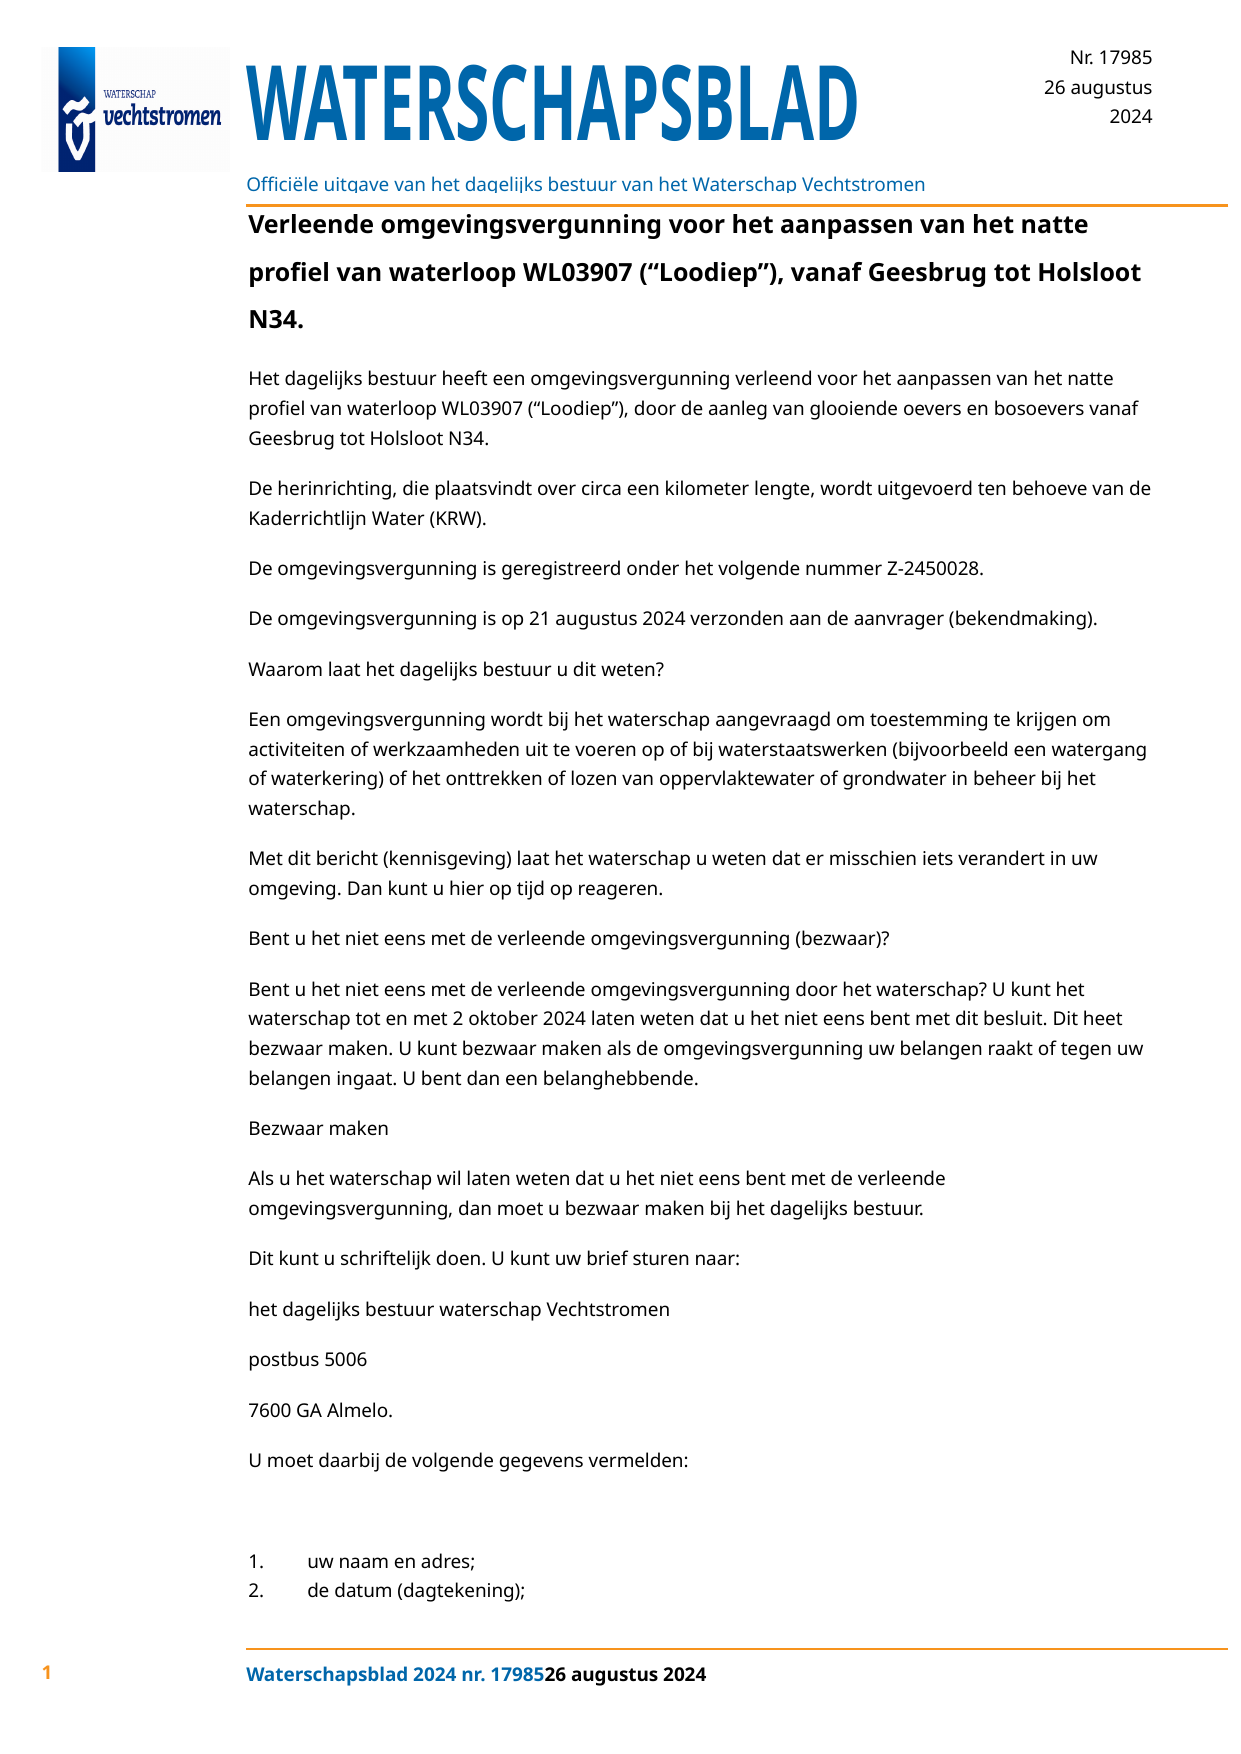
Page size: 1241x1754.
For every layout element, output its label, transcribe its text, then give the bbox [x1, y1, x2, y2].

text Waarom laat het dagelijks bestuur u dit weten? [248, 656, 1152, 682]
list de datum (dagtekening); [248, 1578, 1152, 1603]
text Bent u het niet eens met de verleende omgevingsvergunning (bezwaar)? [248, 926, 1152, 951]
list uw naam en adres; [248, 1548, 1152, 1574]
text het dagelijks bestuur waterschap Vechtstromen [248, 1296, 1152, 1322]
text Met dit bericht (kennisgeving) laat het waterschap u weten dat er misschien iets verandert in uw omgeving. Dan kunt u hier op tijd op reageren. [248, 846, 1152, 901]
picture [41, 47, 231, 172]
text Het dagelijks bestuur heeft een omgevingsvergunning verleend voor het aanpassen van het natte profiel van waterloop WL03907 (“Loodiep”), door de aanleg van glooiende oevers en bosoevers vanaf Geesbrug tot Holsloot N34. [248, 366, 1152, 450]
text Dit kunt u schriftelijk doen. U kunt uw brief sturen naar: [248, 1246, 1152, 1271]
text Verleende omgevingsvergunning voor het aanpassen van het natte profiel van waterloop WL03907 (“Loodiep”), vanaf Geesbrug tot Holsloot N34. [248, 207, 1152, 336]
text De omgevingsvergunning is op 21 augustus 2024 verzonden aan de aanvrager (bekendmaking). [248, 606, 1152, 631]
text De omgevingsvergunning is geregistreerd onder het volgende nummer Z-2450028. [248, 555, 1152, 581]
text postbus 5006 [248, 1346, 1152, 1372]
text De herinrichting, die plaatsvindt over circa een kilometer lengte, wordt uitgevoerd ten behoeve van de Kaderrichtlijn Water (KRW). [248, 475, 1152, 530]
text Bent u het niet eens met de verleende omgevingsvergunning door het waterschap? U kunt het waterschap tot en met 2 oktober 2024 laten weten dat u het niet eens bent met dit besluit. Dit heet bezwaar maken. U kunt bezwaar maken als de omgevingsvergunning uw belangen raakt of tegen uw belangen ingaat. U bent dan een belanghebbende. [248, 976, 1152, 1090]
text Als u het waterschap wil laten weten dat u het niet eens bent met de verleende omgevingsvergunning, dan moet u bezwaar maken bij het dagelijks bestuur. [248, 1166, 1152, 1221]
text 7600 GA Almelo. [248, 1397, 1152, 1422]
text Een omgevingsvergunning wordt bij het waterschap aangevraagd om toestemming te krijgen om activiteiten of werkzaamheden uit te voeren op of bij waterstaatswerken (bijvoorbeeld een watergang of waterkering) of het onttrekken of lozen van oppervlaktewater of grondwater in beheer bij het waterschap. [248, 706, 1152, 821]
text Bezwaar maken [248, 1115, 1152, 1141]
text U moet daarbij de volgende gegevens vermelden: [248, 1447, 1152, 1473]
